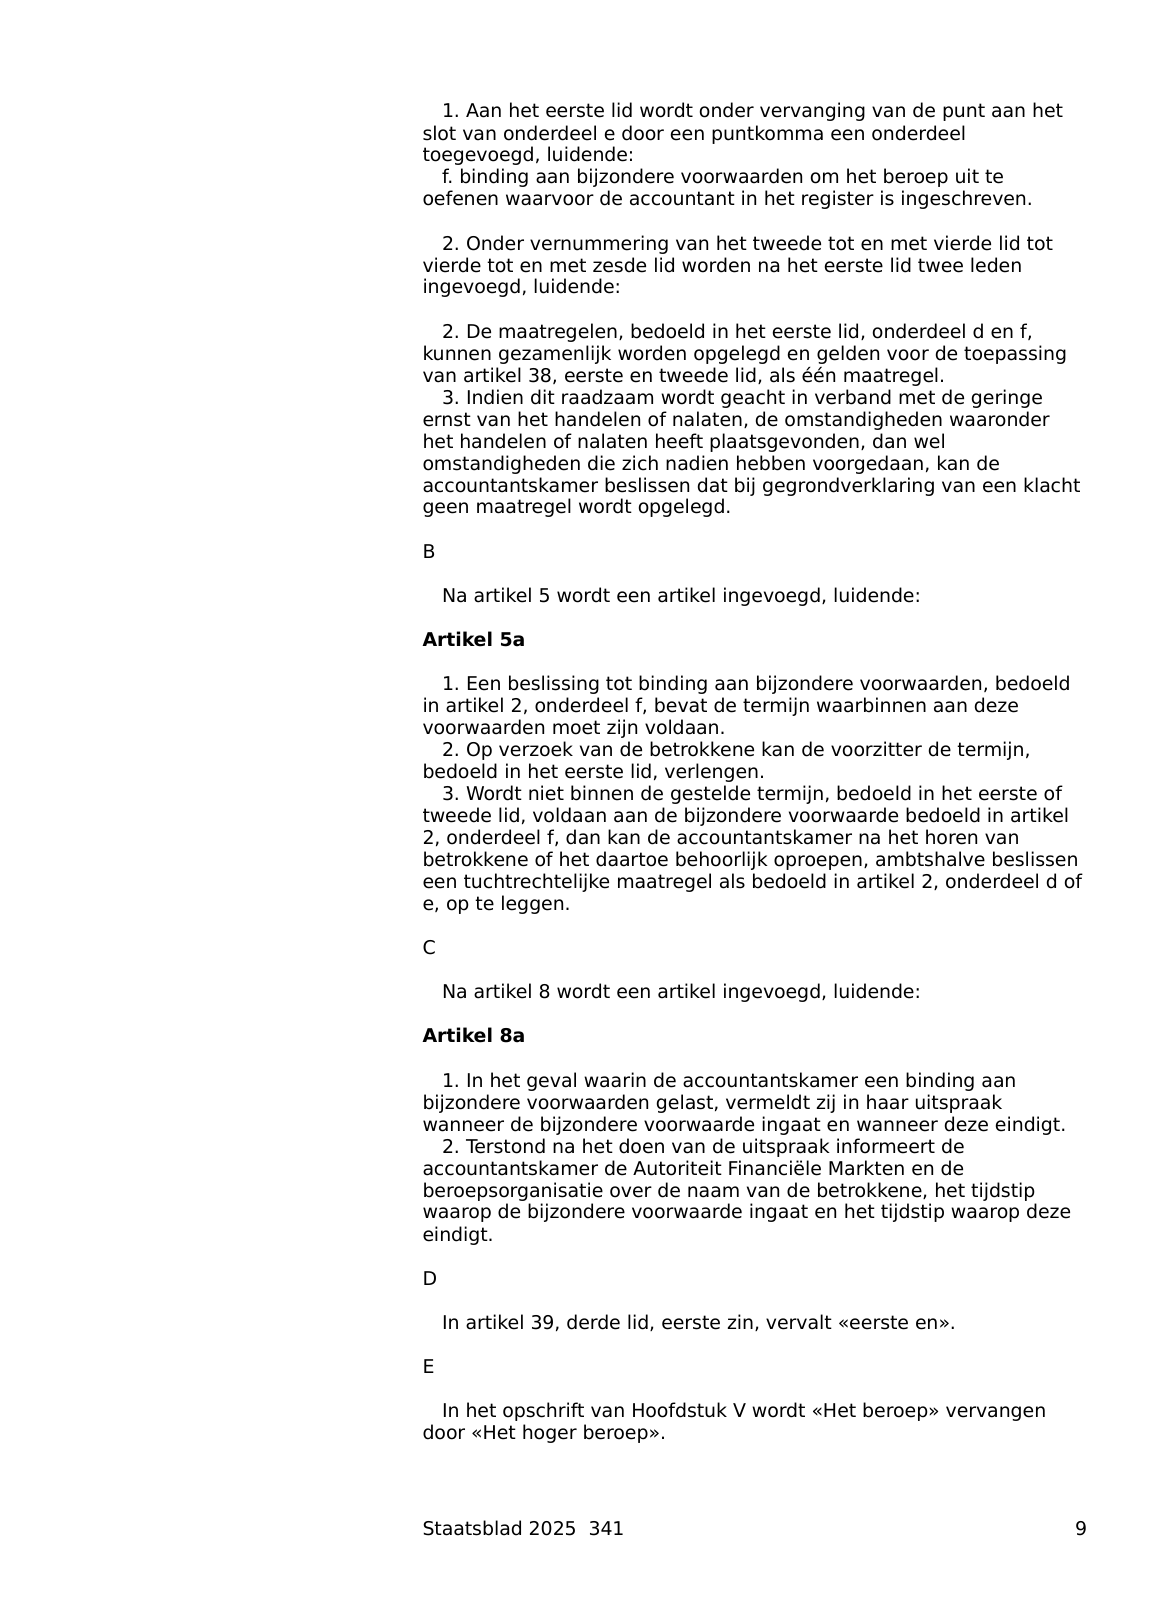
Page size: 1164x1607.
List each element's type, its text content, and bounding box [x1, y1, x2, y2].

text B [422, 541, 1087, 563]
text In artikel 39, derde lid, eerste zin, vervalt «eerste en». [422, 1312, 1087, 1334]
text Na artikel 5 wordt een artikel ingevoegd, luidende: [422, 585, 1087, 607]
text E [422, 1356, 1087, 1378]
subtitle Artikel 8a [422, 1025, 1087, 1047]
text 3. Indien dit raadzaam wordt geacht in verband met de geringe ernst van het handelen of nalaten, de omstandigheden waaronder het handelen of nalaten heeft plaatsgevonden, dan wel omstandigheden die zich nadien hebben voorgedaan, kan de accountantskamer beslissen dat bij gegrondverklaring van een klacht geen maatregel wordt opgelegd. [422, 387, 1087, 518]
text 1. Een beslissing tot binding aan bijzondere voorwaarden, bedoeld in artikel 2, onderdeel f, bevat de termijn waarbinnen aan deze voorwaarden moet zijn voldaan. [422, 673, 1087, 739]
text D [422, 1268, 1087, 1289]
text Na artikel 8 wordt een artikel ingevoegd, luidende: [422, 981, 1087, 1003]
text In het opschrift van Hoofdstuk V wordt «Het beroep» vervangen door «Het hoger beroep». [422, 1400, 1087, 1444]
text 1. Aan het eerste lid wordt onder vervanging van de punt aan het slot van onderdeel e door een puntkomma een onderdeel toegevoegd, luidende: [422, 100, 1087, 166]
text 1. In het geval waarin de accountantskamer een binding aan bijzondere voorwaarden gelast, vermeldt zij in haar uitspraak wanneer de bijzondere voorwaarde ingaat en wanneer deze eindigt. [422, 1069, 1087, 1136]
text C [422, 937, 1087, 959]
text 2. Onder vernummering van het tweede tot en met vierde lid tot vierde tot en met zesde lid worden na het eerste lid twee leden ingevoegd, luidende: [422, 232, 1087, 298]
text f. binding aan bijzondere voorwaarden om het beroep uit te oefenen waarvoor de accountant in het register is ingeschreven. [422, 166, 1087, 210]
text 3. Wordt niet binnen de gestelde termijn, bedoeld in het eerste of tweede lid, voldaan aan de bijzondere voorwaarde bedoeld in artikel 2, onderdeel f, dan kan de accountantskamer na het horen van betrokkene of het daartoe behoorlijk oproepen, ambtshalve beslissen een tuchtrechtelijke maatregel als bedoeld in artikel 2, onderdeel d of e, op te leggen. [422, 783, 1087, 915]
text 2. Terstond na het doen van de uitspraak informeert de accountantskamer de Autoriteit Financiële Markten en de beroepsorganisatie over de naam van de betrokkene, het tijdstip waarop de bijzondere voorwaarde ingaat en het tijdstip waarop deze eindigt. [422, 1136, 1087, 1245]
text 2. Op verzoek van de betrokkene kan de voorzitter de termijn, bedoeld in het eerste lid, verlengen. [422, 739, 1087, 783]
text 2. De maatregelen, bedoeld in het eerste lid, onderdeel d en f, kunnen gezamenlijk worden opgelegd en gelden voor de toepassing van artikel 38, eerste en tweede lid, als één maatregel. [422, 321, 1087, 387]
subtitle Artikel 5a [422, 629, 1087, 651]
